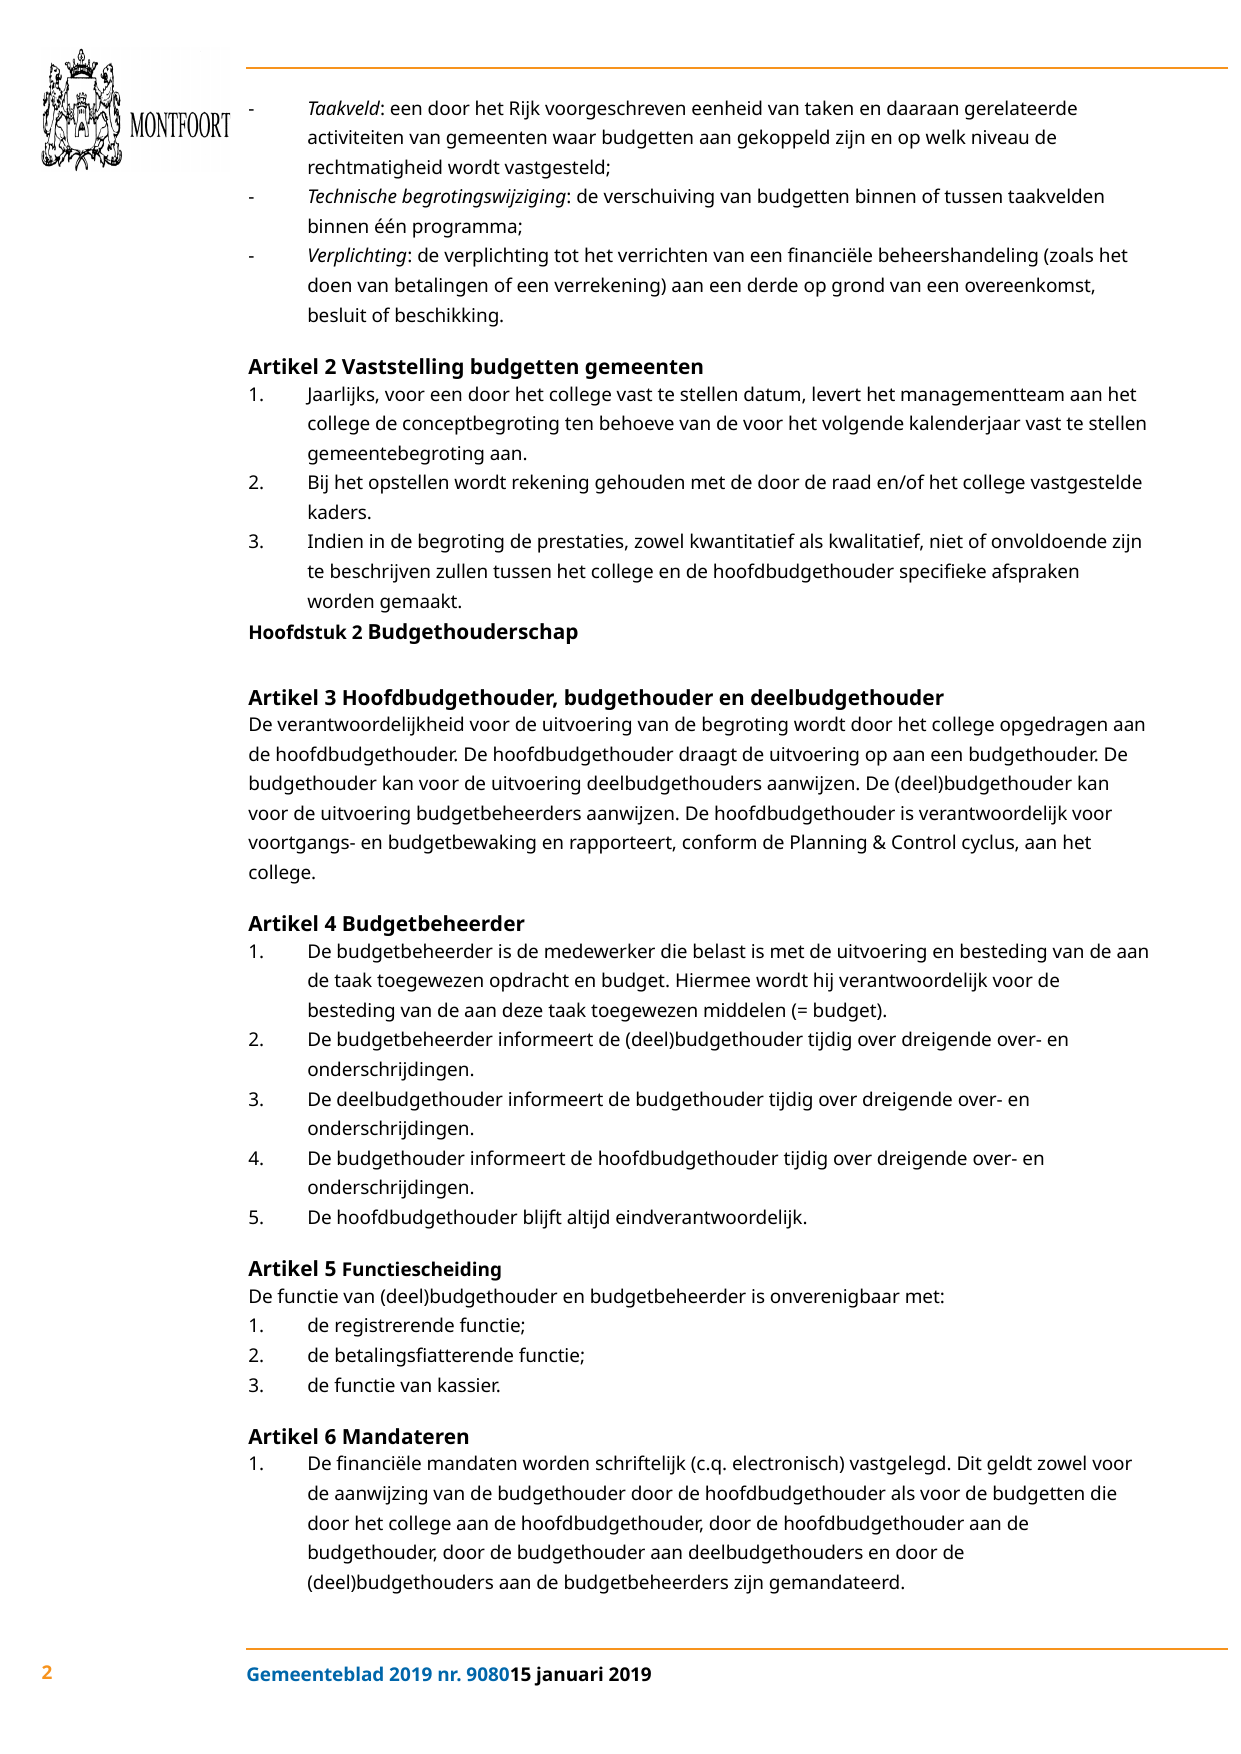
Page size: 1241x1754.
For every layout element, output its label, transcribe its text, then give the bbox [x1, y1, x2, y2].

list De budgethouder informeert de hoofdbudgethouder tijdig over dreigende over- en onderschrijdingen. [248, 1145, 1152, 1200]
list onderschrijdingen. [248, 1115, 1152, 1141]
list Verplichting: de verplichting tot het verrichten van een financiële beheershandeling (zoals het doen van betalingen of een verrekening) aan een derde op grond van een overeenkomst, besluit of beschikking. [248, 243, 1152, 328]
text Artikel 5 Functiescheiding [248, 1254, 1152, 1283]
text Artikel 4 Budgetbeheerder [248, 909, 1152, 938]
text De verantwoordelijkheid voor de uitvoering van de begroting wordt door het college opgedragen aan de hoofdbudgethouder. De hoofdbudgethouder draagt de uitvoering op aan een budgethouder. De budgethouder kan voor de uitvoering deelbudgethouders aanwijzen. De (deel)budgethouder kan voor de uitvoering budgetbeheerders aanwijzen. De hoofdbudgethouder is verantwoordelijk voor voortgangs- en budgetbewaking en rapporteert, conform de Planning & Control cyclus, aan het college. [248, 711, 1152, 885]
list De budgetbeheerder informeert de (deel)budgethouder tijdig over dreigende over- en onderschrijdingen. [248, 1027, 1152, 1082]
list Bij het opstellen wordt rekening gehouden met de door de raad en/of het college vastgestelde kaders. [248, 469, 1152, 525]
list Technische begrotingswijziging: de verschuiving van budgetten binnen of tussen taakvelden binnen één programma; [248, 183, 1152, 239]
list de registrerende functie; [248, 1313, 1152, 1338]
text Artikel 3 Hoofdbudgethouder, budgethouder en deelbudgethouder [248, 683, 1152, 711]
list Indien in de begroting de prestaties, zowel kwantitatief als kwalitatief, niet of onvoldoende zijn te beschrijven zullen tussen het college en de hoofdbudgethouder specifieke afspraken worden gemaakt. [248, 529, 1152, 613]
picture [41, 47, 231, 172]
list Taakveld: een door het Rijk voorgeschreven eenheid van taken en daaraan gerelateerde activiteiten van gemeenten waar budgetten aan gekoppeld zijn en op welk niveau de rechtmatigheid wordt vastgesteld; [248, 95, 1152, 180]
list Jaarlijks, voor een door het college vast te stellen datum, levert het managementteam aan het college de conceptbegroting ten behoeve van de voor het volgende kalenderjaar vast te stellen gemeentebegroting aan. [248, 381, 1152, 466]
text Artikel 6 Mandateren [248, 1422, 1152, 1451]
list De deelbudgethouder informeert de budgethouder tijdig over dreigende over- en [248, 1086, 1152, 1112]
list de betalingsfiatterende functie; [248, 1342, 1152, 1368]
text Artikel 2 Vaststelling budgetten gemeenten [248, 352, 1152, 381]
list De budgetbeheerder is de medewerker die belast is met de uitvoering en besteding van de aan de taak toegewezen opdracht en budget. Hiermee wordt hij verantwoordelijk voor de besteding van de aan deze taak toegewezen middelen (= budget). [248, 938, 1152, 1023]
list de functie van kassier. [248, 1372, 1152, 1397]
text Hoofdstuk 2 Budgethouderschap [248, 617, 1152, 646]
list De hoofdbudgethouder blijft altijd eindverantwoordelijk. [248, 1204, 1152, 1230]
list De financiële mandaten worden schriftelijk (c.q. electronisch) vastgelegd. Dit geldt zowel voor de aanwijzing van de budgethouder door de hoofdbudgethouder als voor de budgetten die door het college aan de hoofdbudgethouder, door de hoofdbudgethouder aan de budgethouder, door de budgethouder aan deelbudgethouders en door de (deel)budgethouders aan de budgetbeheerders zijn gemandateerd. [248, 1451, 1152, 1595]
text De functie van (deel)budgethouder en budgetbeheerder is onverenigbaar met: [248, 1283, 1152, 1309]
